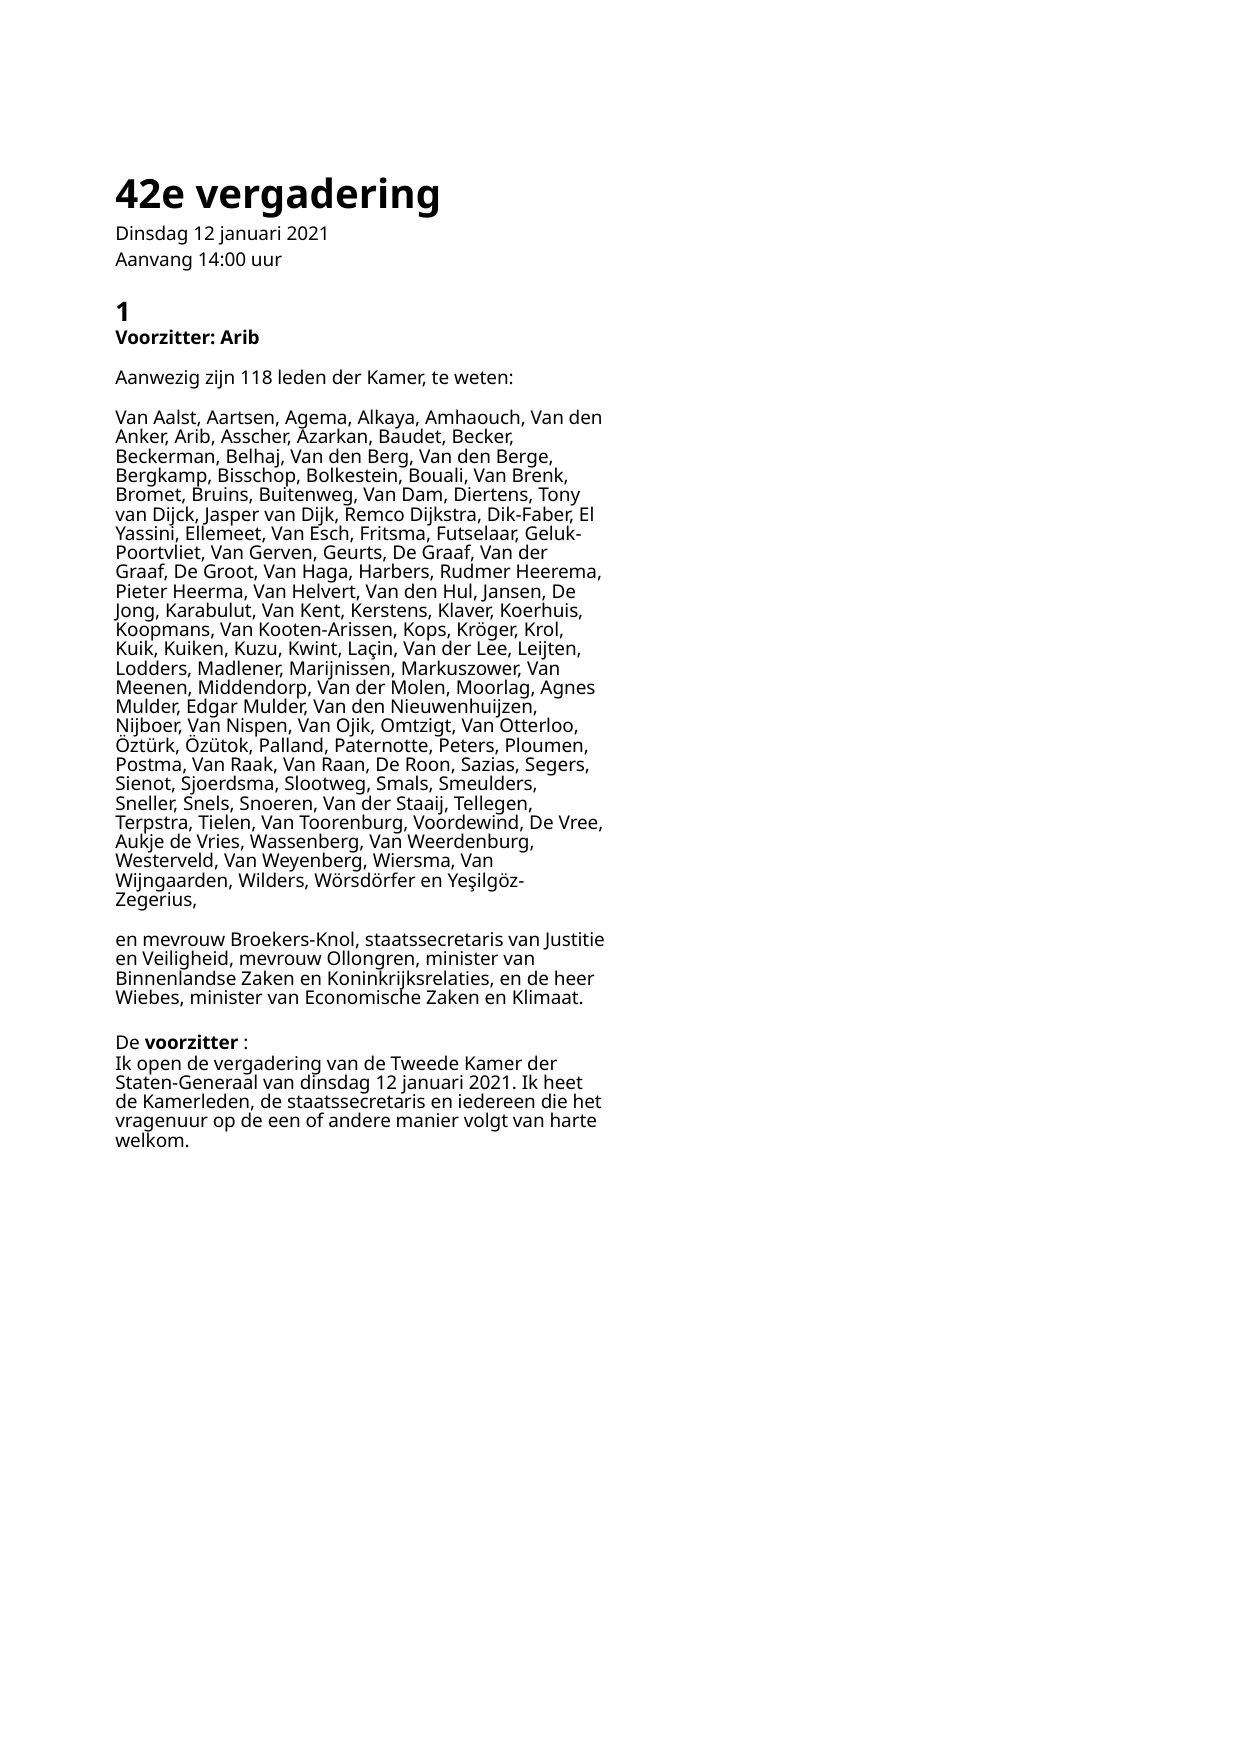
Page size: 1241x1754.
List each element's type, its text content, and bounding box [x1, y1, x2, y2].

text Aanvang 14:00 uur [115, 246, 605, 272]
text Aanwezig zijn 118 leden der Kamer, te weten: [115, 369, 605, 388]
text Dinsdag 12 januari 2021 [115, 220, 605, 246]
text Voorzitter: Arib [115, 329, 605, 348]
text en mevrouw Broekers-Knol, staatssecretaris van Justitie en Veiligheid, mevrouw Ollongren, minister van Binnenlandse Zaken en Koninkrijksrelaties, en de heer Wiebes, minister van Economische Zaken en Klimaat. [115, 931, 605, 1008]
text 1 [115, 292, 605, 329]
text Ik open de vergadering van de Tweede Kamer der Staten-Generaal van dinsdag 12 januari 2021. Ik heet de Kamerleden, de staatssecretaris en iedereen die het vragenuur op de een of andere manier volgt van harte welkom. [115, 1054, 605, 1151]
text 42e vergadering [115, 165, 605, 220]
text Van Aalst, Aartsen, Agema, Alkaya, Amhaouch, Van den Anker, Arib, Asscher, Azarkan, Baudet, Becker, Beckerman, Belhaj, Van den Berg, Van den Berge, Bergkamp, Bisschop, Bolkestein, Bouali, Van Brenk, Bromet, Bruins, Buitenweg, Van Dam, Diertens, Tony van Dijck, Jasper van Dijk, Remco Dijkstra, Dik-Faber, El Yassini, Ellemeet, Van Esch, Fritsma, Futselaar, Geluk-Poortvliet, Van Gerven, Geurts, De Graaf, Van der Graaf, De Groot, Van Haga, Harbers, Rudmer Heerema, Pieter Heerma, Van Helvert, Van den Hul, Jansen, De Jong, Karabulut, Van Kent, Kerstens, Klaver, Koerhuis, Koopmans, Van Kooten-Arissen, Kops, Kröger, Krol, Kuik, Kuiken, Kuzu, Kwint, Laçin, Van der Lee, Leijten, Lodders, Madlener, Marijnissen, Markuszower, Van Meenen, Middendorp, Van der Molen, Moorlag, Agnes Mulder, Edgar Mulder, Van den Nieuwenhuijzen, Nijboer, Van Nispen, Van Ojik, Omtzigt, Van Otterloo, Öztürk, Özütok, Palland, Paternotte, Peters, Ploumen, Postma, Van Raak, Van Raan, De Roon, Sazias, Segers, Sienot, Sjoerdsma, Slootweg, Smals, Smeulders, Sneller, Snels, Snoeren, Van der Staaij, Tellegen, Terpstra, Tielen, Van Toorenburg, Voordewind, De Vree, Aukje de Vries, Wassenberg, Van Weerdenburg, Westerveld, Van Weyenberg, Wiersma, Van Wijngaarden, Wilders, Wörsdörfer en Yeşilgöz-Zegerius, [115, 409, 605, 910]
text De voorzitter : [115, 1029, 605, 1054]
